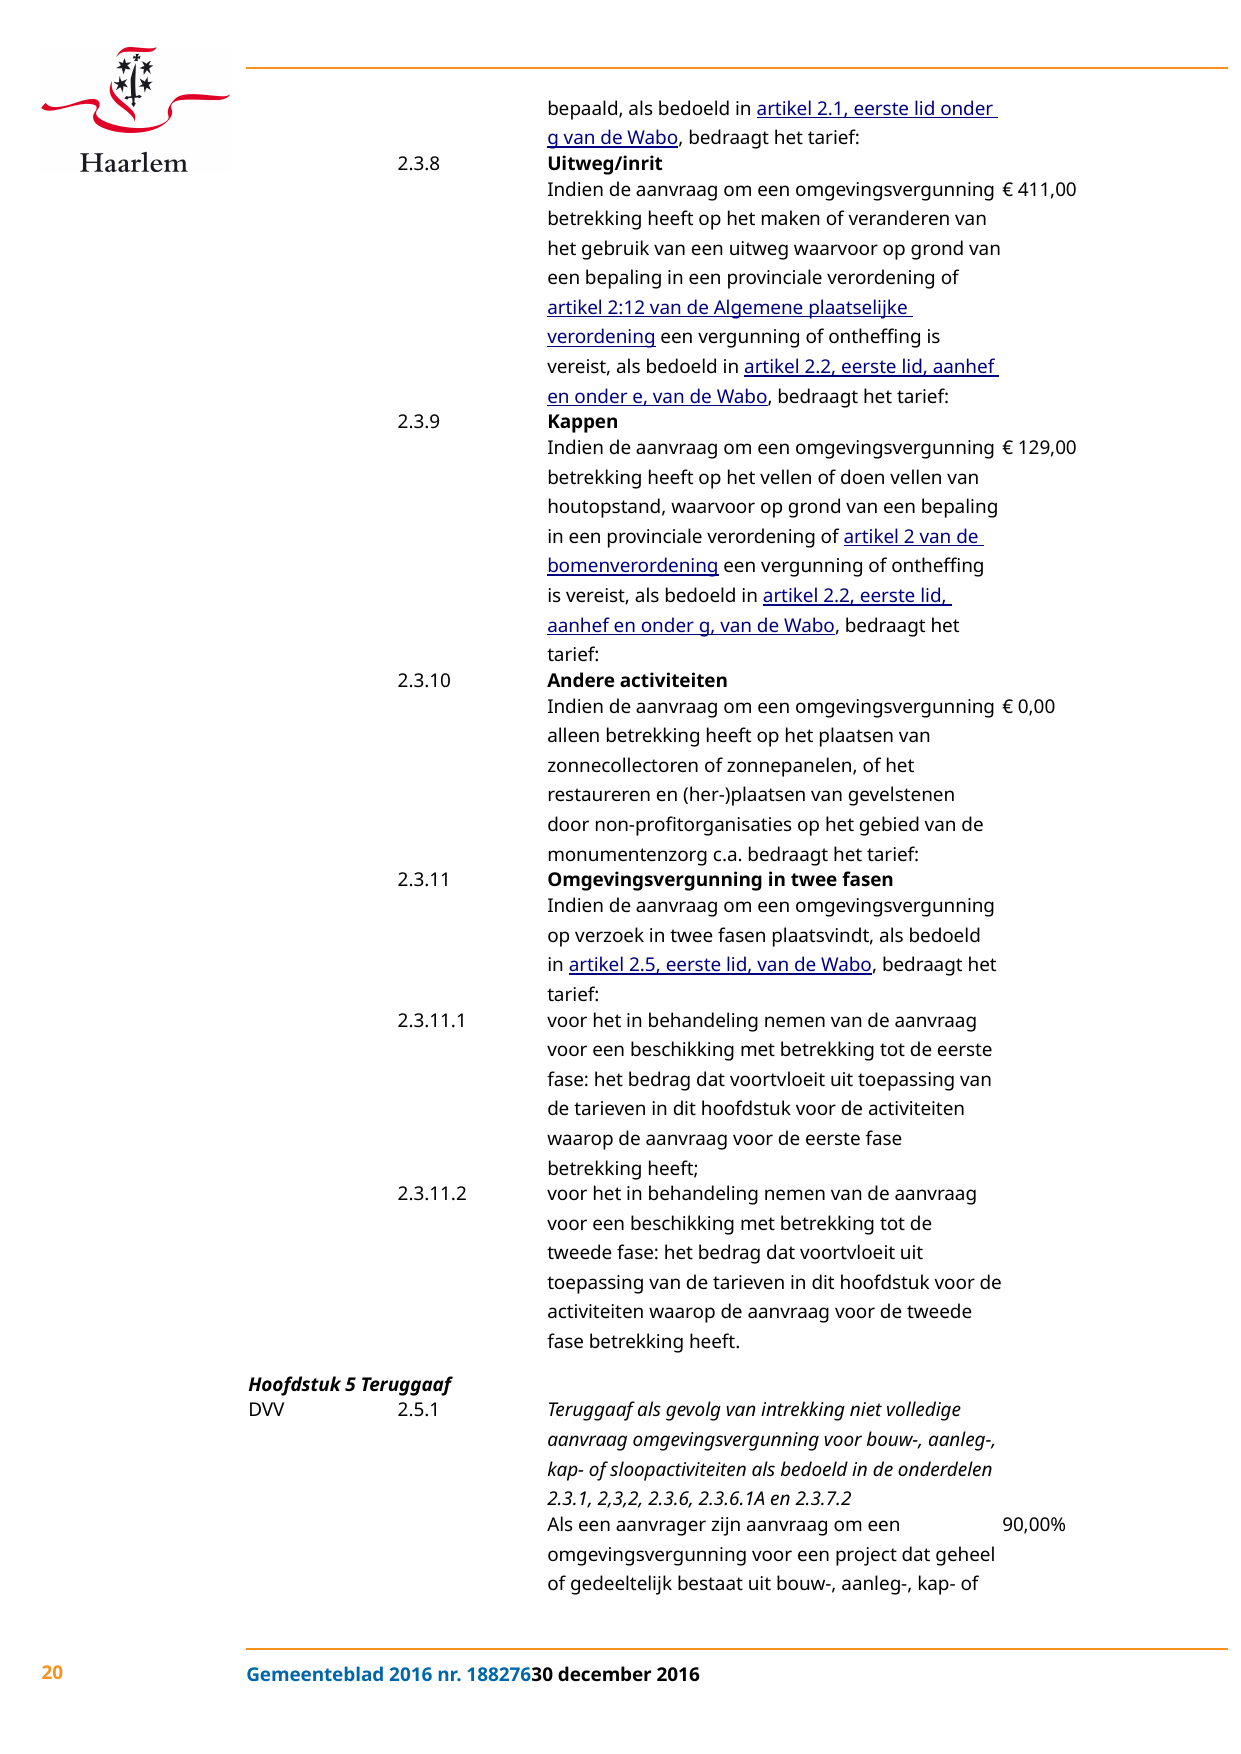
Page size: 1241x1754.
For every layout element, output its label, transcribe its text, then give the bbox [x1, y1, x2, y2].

table_cell [1002, 1180, 1152, 1354]
table_header Teruggaaf als gevolg van intrekking niet volledige aanvraag omgevingsvergunning voor bouw-, aanleg-, kap- of sloopactiviteiten als bedoeld in de onderdelen 2.3.1, 2,3,2, 2.3.6, 2.3.6.1A en 2.3.7.2 [547, 1397, 1002, 1511]
table_cell Indien de aanvraag om een omgevingsvergunning betrekking heeft op het maken of veranderen van het gebruik van een uitweg waarvoor op grond van een bepaling in een provinciale verordening of artikel 2:12 van de Algemene plaatselijke verordening een vergunning of ontheffing is vereist, als bedoeld in artikel 2.2, eerste lid, aanhef en onder e, van de Wabo, bedraagt het tarief: [547, 176, 1002, 409]
table_cell [398, 1511, 547, 1596]
table_cell [1002, 867, 1152, 892]
table_cell [248, 150, 397, 176]
table_cell Indien de aanvraag om een omgevingsvergunning betrekking heeft op het vellen of doen vellen van houtopstand, waarvoor op grond van een bepaling in een provinciale verordening of artikel 2 van de bomenverordening een vergunning of ontheffing is vereist, als bedoeld in artikel 2.2, eerste lid, aanhef en onder g, van de Wabo, bedraagt het tarief: [547, 434, 1002, 667]
table_cell € 129,00 [1002, 434, 1152, 667]
table_cell [248, 1511, 397, 1596]
table_cell 2.3.10 [398, 667, 547, 693]
table_cell Kappen [547, 409, 1002, 434]
table_cell 2.3.11.1 [398, 1007, 547, 1180]
table_cell [398, 892, 547, 1007]
table_cell [1002, 95, 1152, 150]
table_cell [1002, 667, 1152, 693]
table_cell [1002, 409, 1152, 434]
table_cell € 0,00 [1002, 693, 1152, 867]
table_cell [398, 95, 547, 150]
table_cell [1002, 1007, 1152, 1180]
table_cell [398, 693, 547, 867]
table_cell [248, 867, 397, 892]
table_cell bepaald, als bedoeld in artikel 2.1, eerste lid onder g van de Wabo, bedraagt het tarief: [547, 95, 1002, 150]
table_header DVV [248, 1397, 397, 1511]
table_cell Indien de aanvraag om een omgevingsvergunning op verzoek in twee fasen plaatsvindt, als bedoeld in artikel 2.5, eerste lid, van de Wabo, bedraagt het tarief: [547, 892, 1002, 1007]
table_header 2.5.1 [398, 1397, 547, 1511]
table_cell [248, 176, 397, 409]
table_cell Omgevingsvergunning in twee fasen [547, 867, 1002, 892]
table_cell Andere activiteiten [547, 667, 1002, 693]
table_cell [248, 434, 397, 667]
table_cell [248, 409, 397, 434]
table_cell 90,00% [1002, 1511, 1152, 1596]
table_header [1002, 1397, 1152, 1511]
table_cell Als een aanvrager zijn aanvraag om een omgevingsvergunning voor een project dat geheel of gedeeltelijk bestaat uit bouw-, aanleg-, kap- of [547, 1511, 1002, 1596]
table_cell [248, 892, 397, 1007]
table_cell Uitweg/inrit [547, 150, 1002, 176]
table_cell € 411,00 [1002, 176, 1152, 409]
picture [41, 47, 231, 172]
table_cell [248, 95, 397, 150]
text Hoofdstuk 5 Teruggaaf [248, 1371, 1152, 1397]
table_cell voor het in behandeling nemen van de aanvraag voor een beschikking met betrekking tot de tweede fase: het bedrag dat voortvloeit uit toepassing van de tarieven in dit hoofdstuk voor de activiteiten waarop de aanvraag voor de tweede fase betrekking heeft. [547, 1180, 1002, 1354]
table_cell 2.3.11.2 [398, 1180, 547, 1354]
table_cell 2.3.9 [398, 409, 547, 434]
table_cell voor het in behandeling nemen van de aanvraag voor een beschikking met betrekking tot de eerste fase: het bedrag dat voortvloeit uit toepassing van de tarieven in dit hoofdstuk voor de activiteiten waarop de aanvraag voor de eerste fase betrekking heeft; [547, 1007, 1002, 1180]
table_cell [398, 434, 547, 667]
table_cell [248, 667, 397, 693]
table_cell [248, 1007, 397, 1180]
table_cell 2.3.11 [398, 867, 547, 892]
table_cell [1002, 150, 1152, 176]
table_cell 2.3.8 [398, 150, 547, 176]
table_cell [398, 176, 547, 409]
table_cell [1002, 892, 1152, 1007]
table_cell [248, 693, 397, 867]
table_cell [248, 1180, 397, 1354]
table_cell Indien de aanvraag om een omgevingsvergunning alleen betrekking heeft op het plaatsen van zonnecollectoren of zonnepanelen, of het restaureren en (her-)plaatsen van gevelstenen door non-profitorganisaties op het gebied van de monumentenzorg c.a. bedraagt het tarief: [547, 693, 1002, 867]
